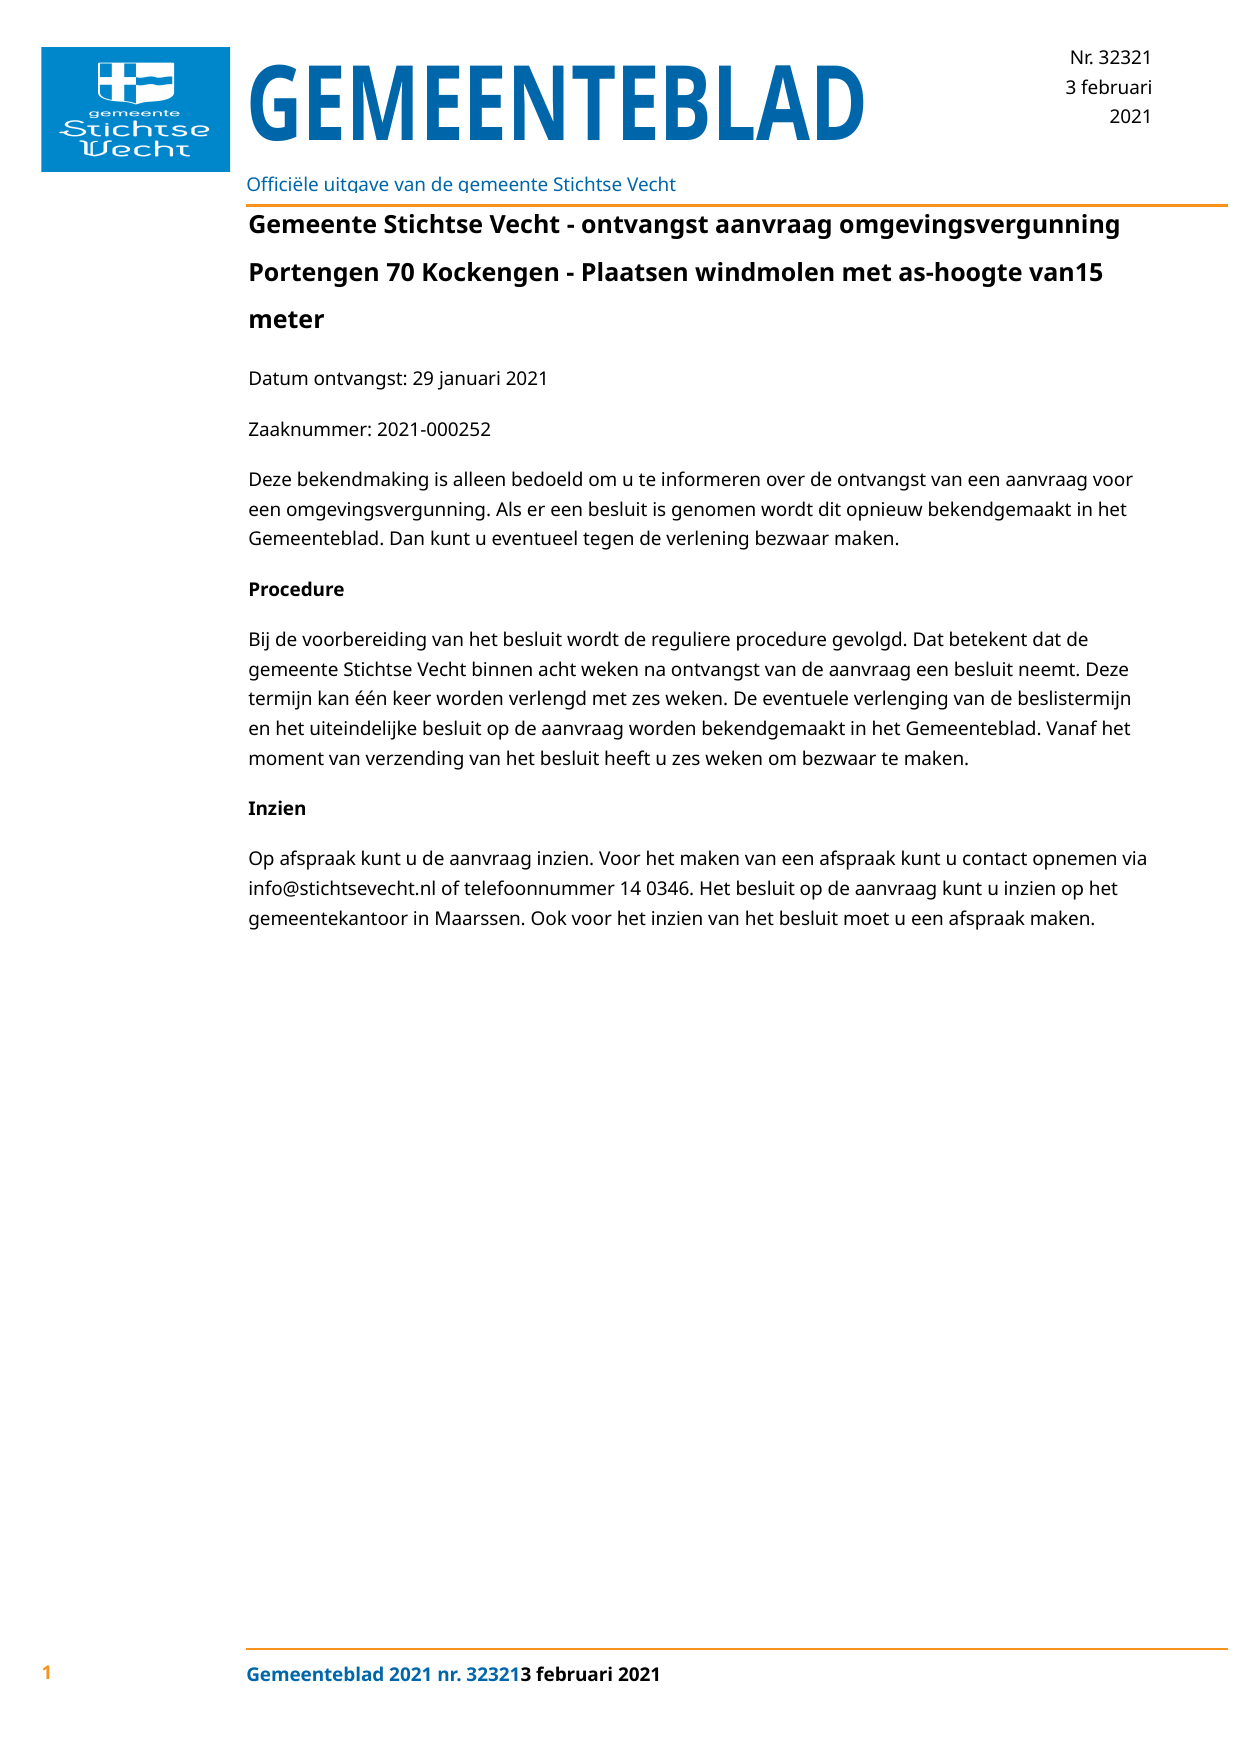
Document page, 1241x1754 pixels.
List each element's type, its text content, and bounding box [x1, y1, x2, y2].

text Zaaknummer: 2021-000252 [248, 416, 1152, 442]
text Deze bekendmaking is alleen bedoeld om u te informeren over de ontvangst van een aanvraag voor een omgevingsvergunning. Als er een besluit is genomen wordt dit opnieuw bekendgemaakt in het Gemeenteblad. Dan kunt u eventueel tegen de verlening bezwaar maken. [248, 466, 1152, 551]
text Gemeente Stichtse Vecht - ontvangst aanvraag omgevingsvergunning Portengen 70 Kockengen - Plaatsen windmolen met as-hoogte van15 meter [248, 207, 1152, 336]
text Op afspraak kunt u de aanvraag inzien. Voor het maken van een afspraak kunt u contact opnemen via info@stichtsevecht.nl of telefoonnummer 14 0346. Het besluit op de aanvraag kunt u inzien op het gemeentekantoor in Maarssen. Ook voor het inzien van het besluit moet u een afspraak maken. [248, 846, 1152, 930]
text Datum ontvangst: 29 januari 2021 [248, 366, 1152, 391]
picture [137, 63, 174, 103]
picture [99, 63, 135, 101]
text Bij de voorbereiding van het besluit wordt de reguliere procedure gevolgd. Dat betekent dat de gemeente Stichtse Vecht binnen acht weken na ontvangst van de aanvraag een besluit neemt. Deze termijn kan één keer worden verlengd met zes weken. De eventuele verlenging van de beslistermijn en het uiteindelijke besluit op de aanvraag worden bekendgemaakt in het Gemeenteblad. Vanaf het moment van verzending van het besluit heeft u zes weken om bezwaar te maken. [248, 626, 1152, 770]
text Procedure [248, 576, 1152, 602]
text Inzien [248, 795, 1152, 821]
